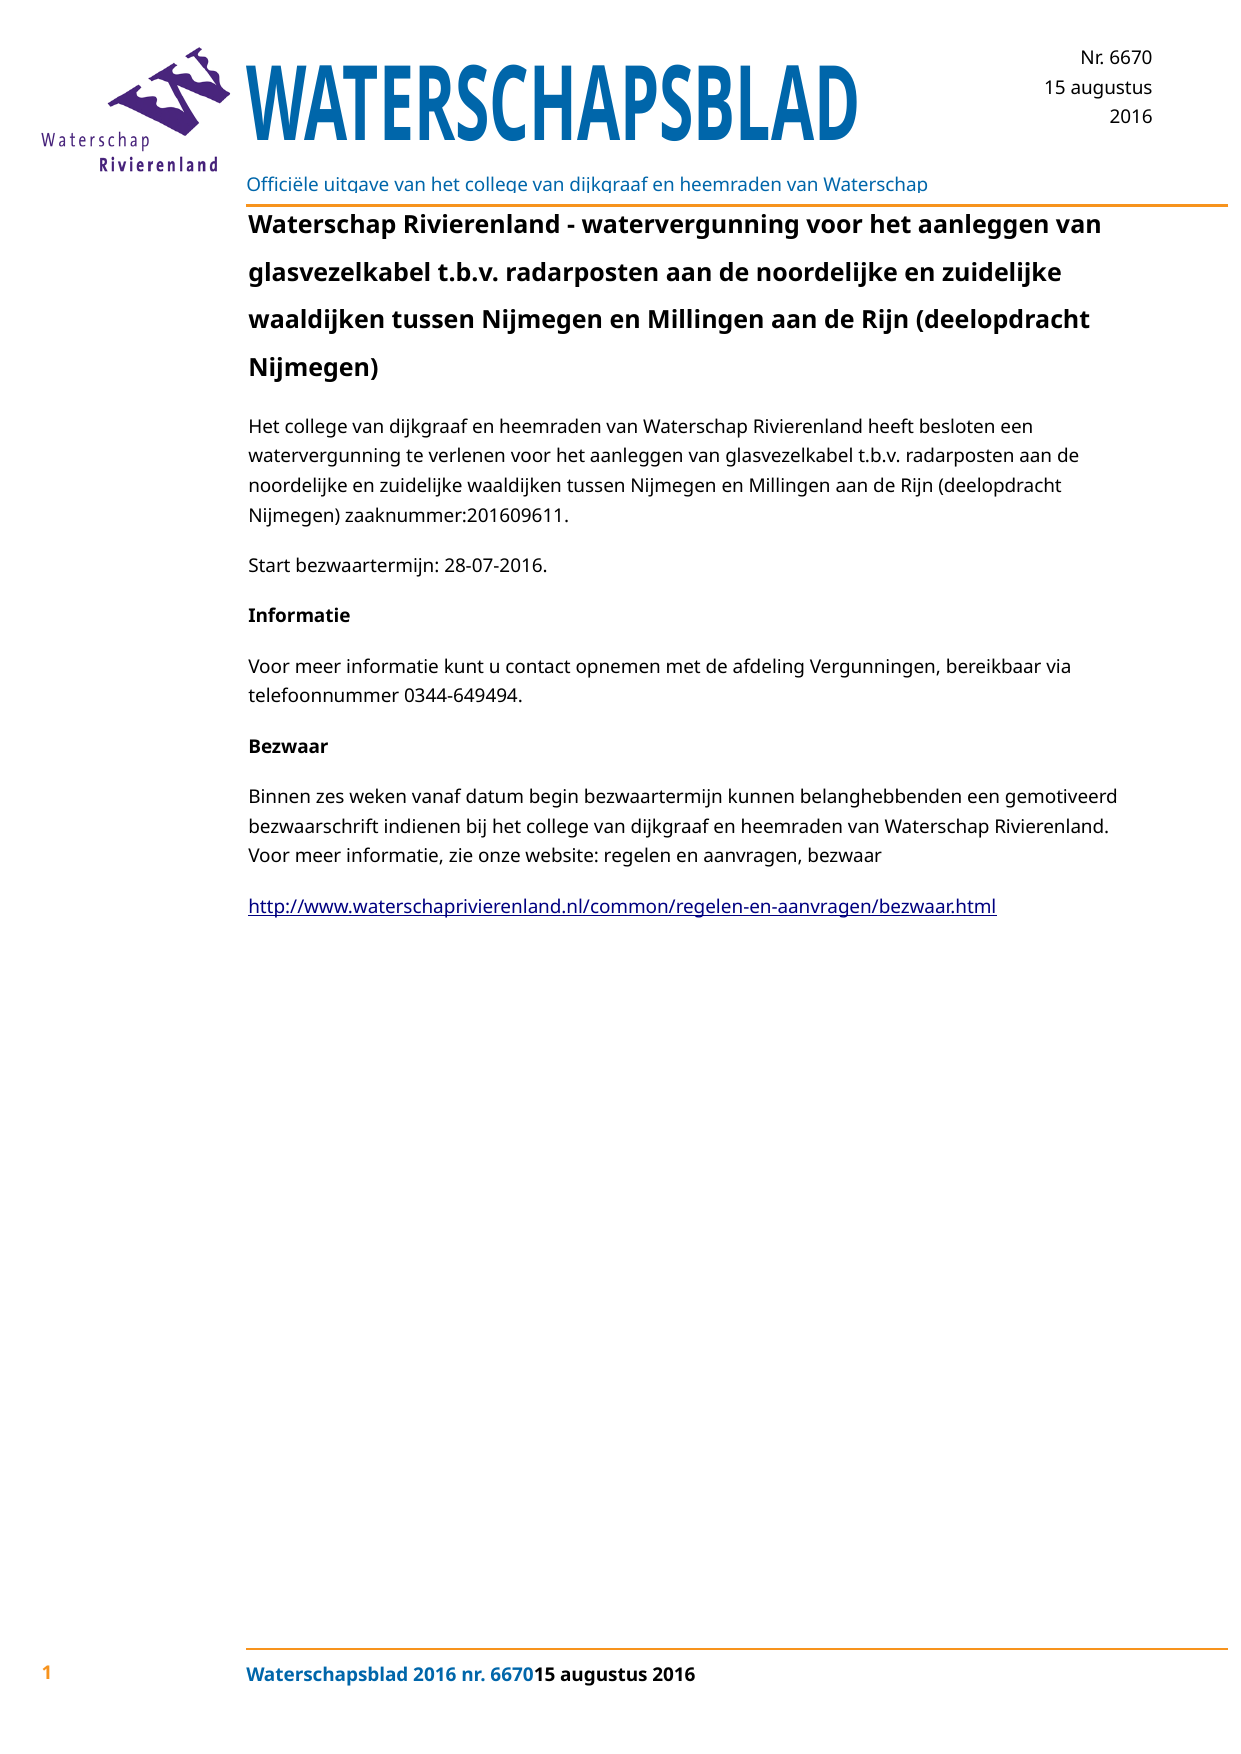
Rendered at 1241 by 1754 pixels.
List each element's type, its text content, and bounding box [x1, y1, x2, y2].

text http://www.waterschaprivierenland.nl/common/regelen-en-aanvragen/bezwaar.html [248, 893, 1152, 919]
text Informatie [248, 603, 1152, 628]
text Voor meer informatie kunt u contact opnemen met de afdeling Vergunningen, bereikbaar via telefoonnummer 0344-649494. [248, 653, 1152, 708]
text Bezwaar [248, 733, 1152, 759]
picture [41, 47, 231, 172]
text Het college van dijkgraaf en heemraden van Waterschap Rivierenland heeft besloten een watervergunning te verlenen voor het aanleggen van glasvezelkabel t.b.v. radarposten aan de noordelijke en zuidelijke waaldijken tussen Nijmegen en Millingen aan de Rijn (deelopdracht Nijmegen) zaaknummer:201609611. [248, 413, 1152, 528]
text Start bezwaartermijn: 28-07-2016. [248, 552, 1152, 578]
text Binnen zes weken vanaf datum begin bezwaartermijn kunnen belanghebbenden een gemotiveerd bezwaarschrift indienen bij het college van dijkgraaf en heemraden van Waterschap Rivierenland. Voor meer informatie, zie onze website: regelen en aanvragen, bezwaar [248, 783, 1152, 868]
text Waterschap Rivierenland - watervergunning voor het aanleggen van glasvezelkabel t.b.v. radarposten aan de noordelijke en zuidelijke waaldijken tussen Nijmegen en Millingen aan de Rijn (deelopdracht Nijmegen) [248, 207, 1152, 384]
